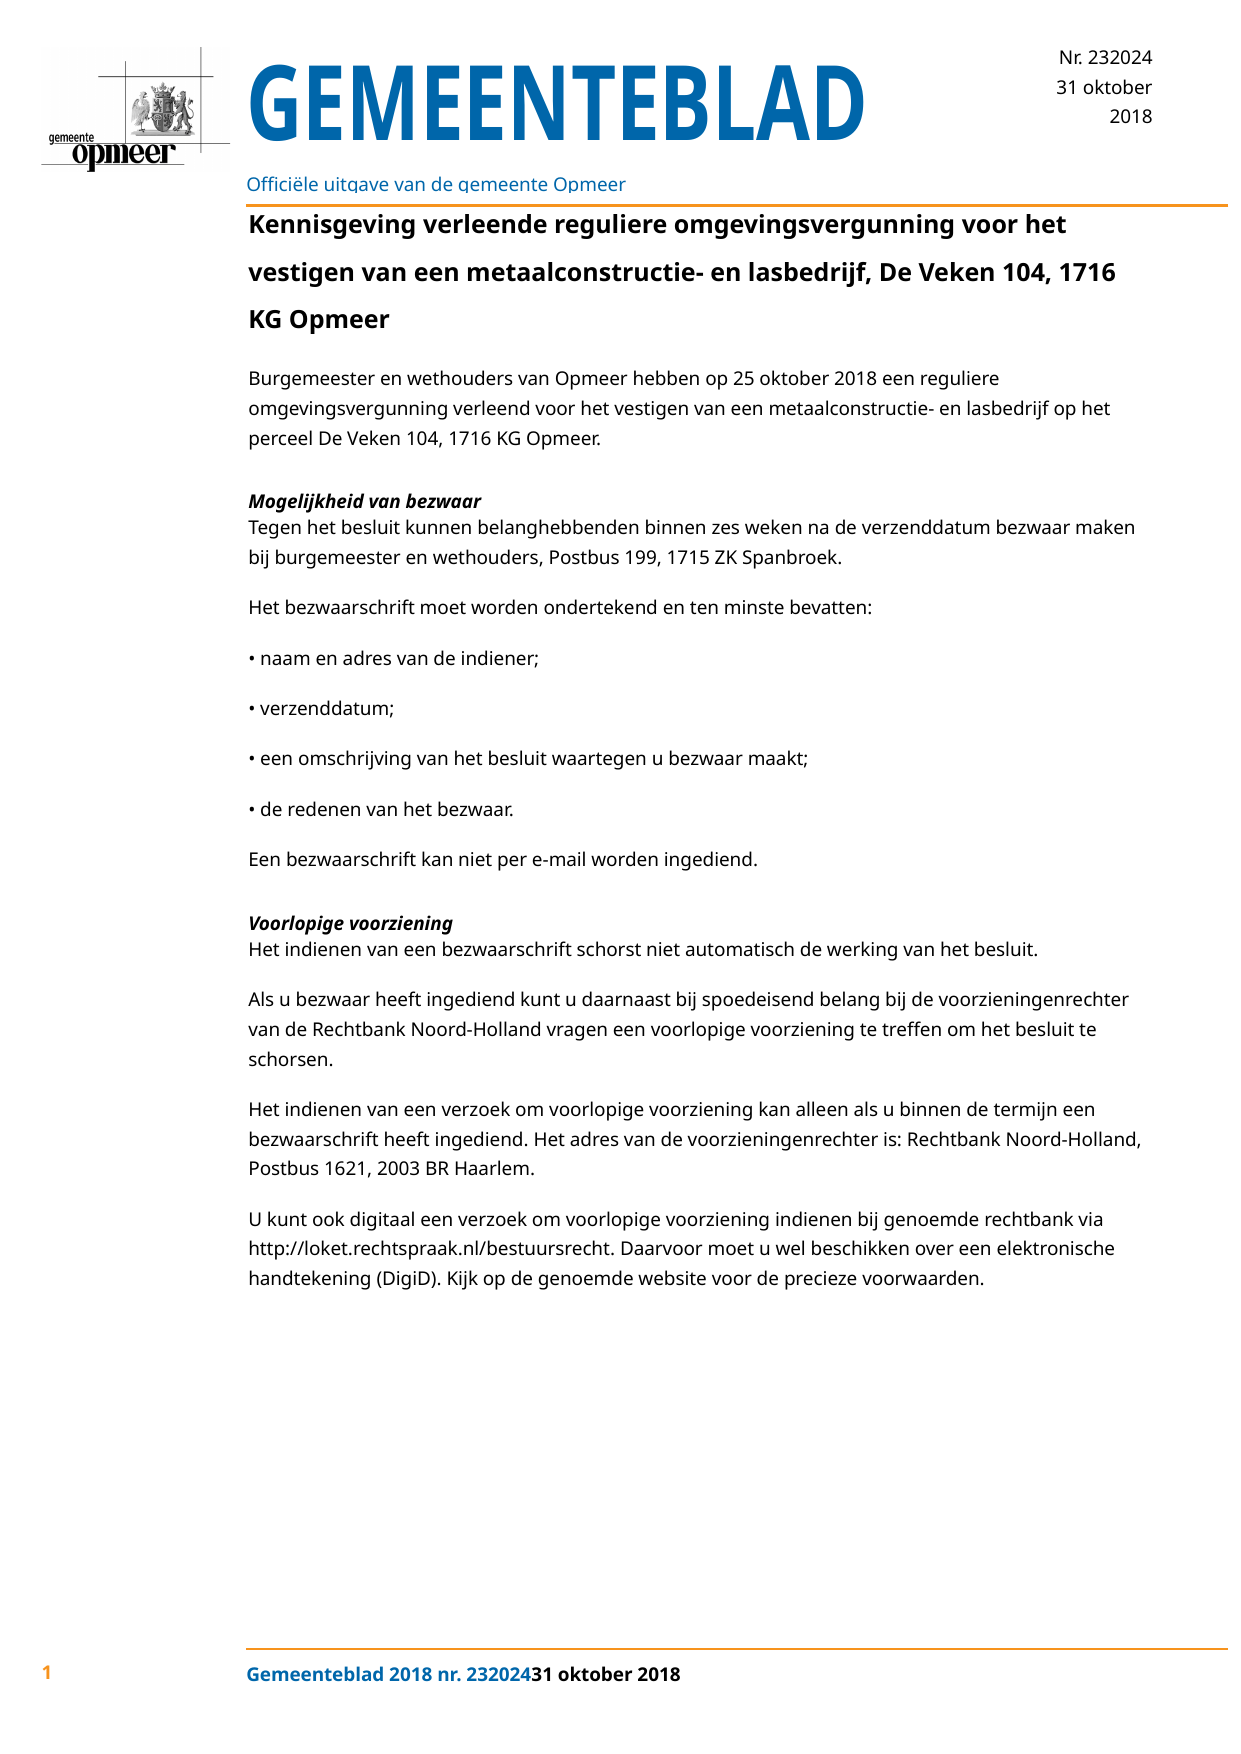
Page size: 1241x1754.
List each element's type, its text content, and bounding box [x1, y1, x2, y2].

picture [41, 47, 231, 172]
text Het bezwaarschrift moet worden ondertekend en ten minste bevatten: [248, 594, 1152, 620]
text Een bezwaarschrift kan niet per e-mail worden ingediend. [248, 846, 1152, 872]
text Als u bezwaar heeft ingediend kunt u daarnaast bij spoedeisend belang bij de voorzieningenrechter van de Rechtbank Noord-Holland vragen een voorlopige voorziening te treffen om het besluit te schorsen. [248, 987, 1152, 1071]
text U kunt ook digitaal een verzoek om voorlopige voorziening indienen bij genoemde rechtbank via http://loket.rechtspraak.nl/bestuursrecht. Daarvoor moet u wel beschikken over een elektronische handtekening (DigiD). Kijk op de genoemde website voor de precieze voorwaarden. [248, 1206, 1152, 1291]
text Burgemeester en wethouders van Opmeer hebben op 25 oktober 2018 een reguliere omgevingsvergunning verleend voor het vestigen van een metaalconstructie- en lasbedrijf op het perceel De Veken 104, 1716 KG Opmeer. [248, 366, 1152, 450]
text Het indienen van een verzoek om voorlopige voorziening kan alleen als u binnen de termijn een bezwaarschrift heeft ingediend. Het adres van de voorzieningenrechter is: Rechtbank Noord-Holland, Postbus 1621, 2003 BR Haarlem. [248, 1096, 1152, 1181]
text • naam en adres van de indiener; [248, 645, 1152, 671]
text Mogelijkheid van bezwaar [248, 489, 1152, 514]
text • de redenen van het bezwaar. [248, 796, 1152, 822]
text Het indienen van een bezwaarschrift schorst niet automatisch de werking van het besluit. [248, 936, 1152, 962]
text Kennisgeving verleende reguliere omgevingsvergunning voor het vestigen van een metaalconstructie- en lasbedrijf, De Veken 104, 1716 KG Opmeer [248, 207, 1152, 336]
text Voorlopige voorziening [248, 910, 1152, 936]
text Tegen het besluit kunnen belanghebbenden binnen zes weken na de verzenddatum bezwaar maken bij burgemeester en wethouders, Postbus 199, 1715 ZK Spanbroek. [248, 514, 1152, 570]
text • een omschrijving van het besluit waartegen u bezwaar maakt; [248, 746, 1152, 771]
text • verzenddatum; [248, 695, 1152, 721]
